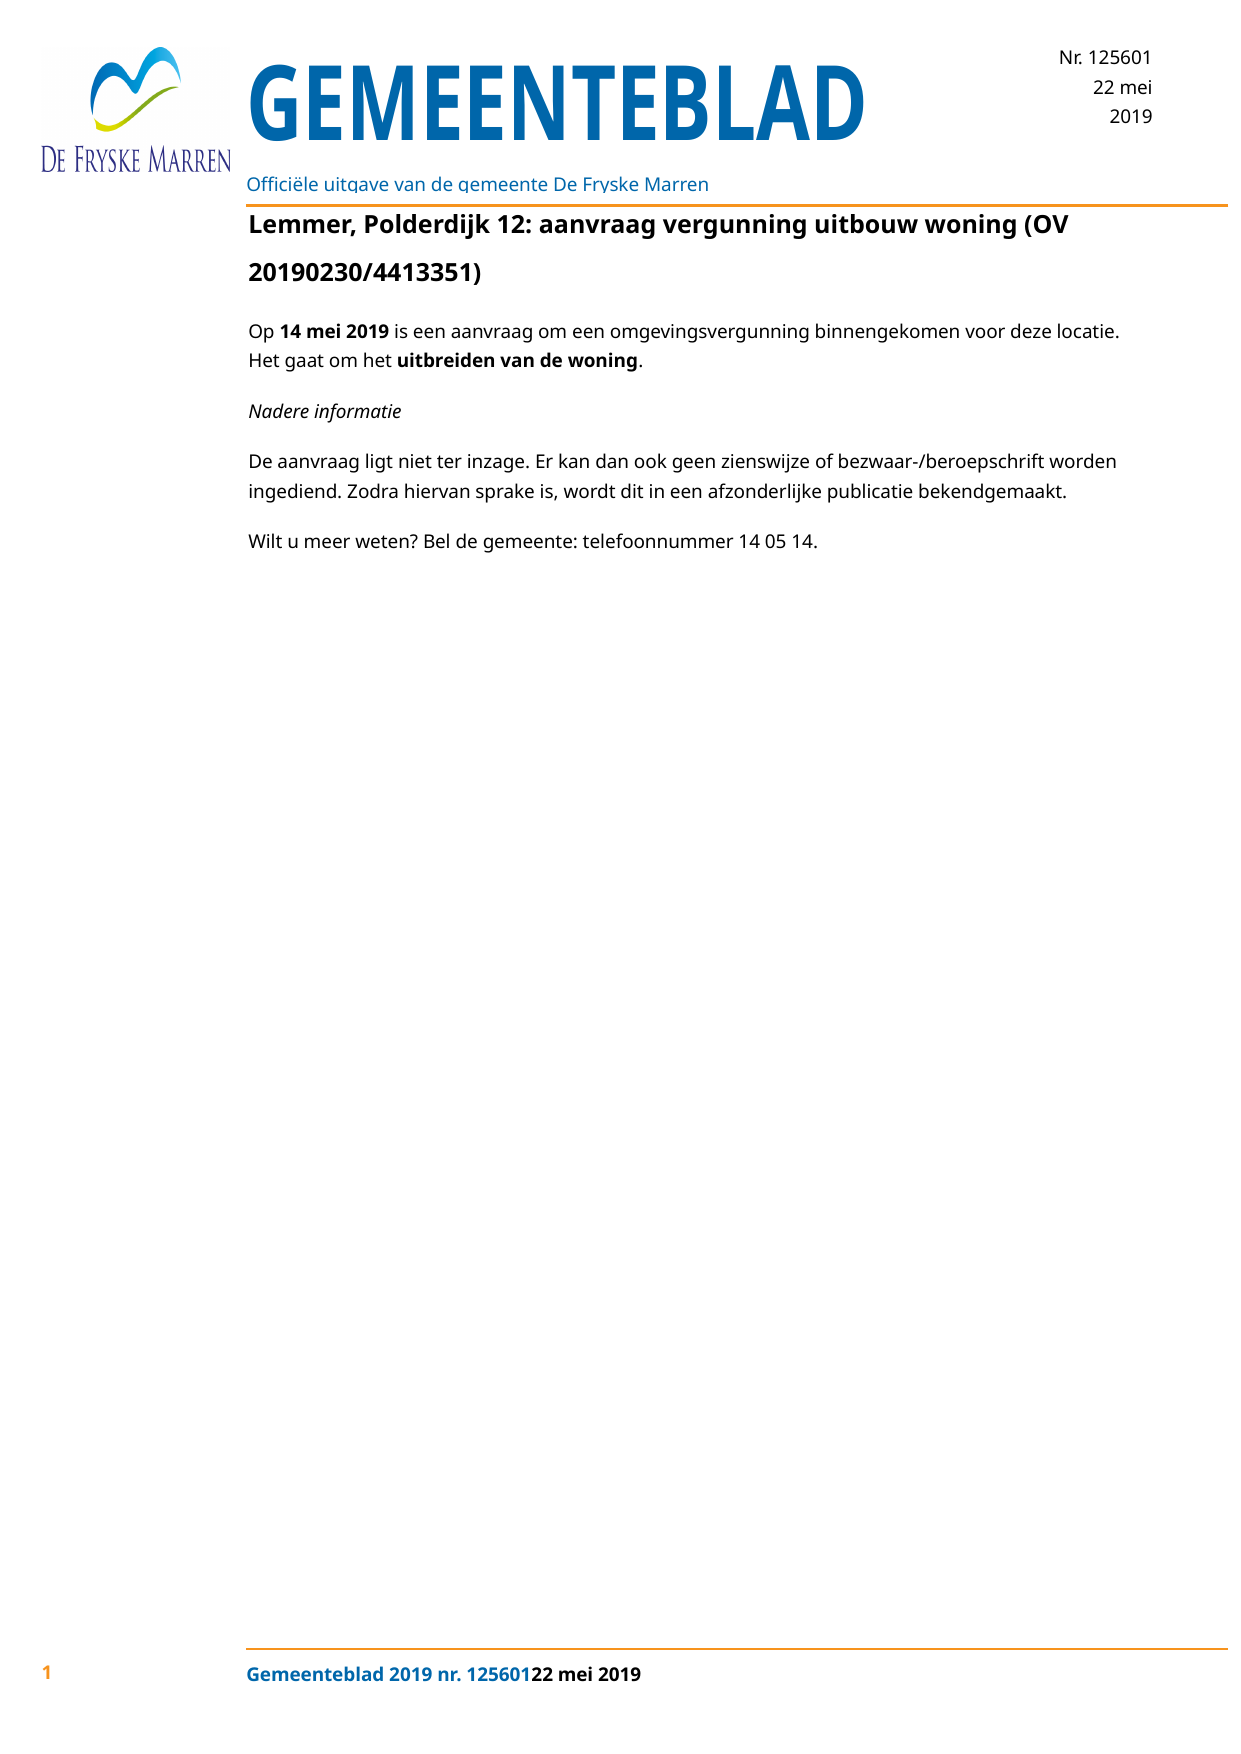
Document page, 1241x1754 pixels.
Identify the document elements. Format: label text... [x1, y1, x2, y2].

text De aanvraag ligt niet ter inzage. Er kan dan ook geen zienswijze of bezwaar-/beroepschrift worden ingediend. Zodra hiervan sprake is, wordt dit in een afzonderlijke publicatie bekendgemaakt. [248, 448, 1152, 504]
text Op 14 mei 2019 is een aanvraag om een omgevingsvergunning binnengekomen voor deze locatie. Het gaat om het uitbreiden van de woning. [248, 318, 1152, 373]
text Nadere informatie [248, 398, 1152, 424]
text Lemmer, Polderdijk 12: aanvraag vergunning uitbouw woning (OV 20190230/4413351) [248, 207, 1152, 288]
picture [41, 47, 231, 172]
text Wilt u meer weten? Bel de gemeente: telefoonnummer 14 05 14. [248, 528, 1152, 554]
